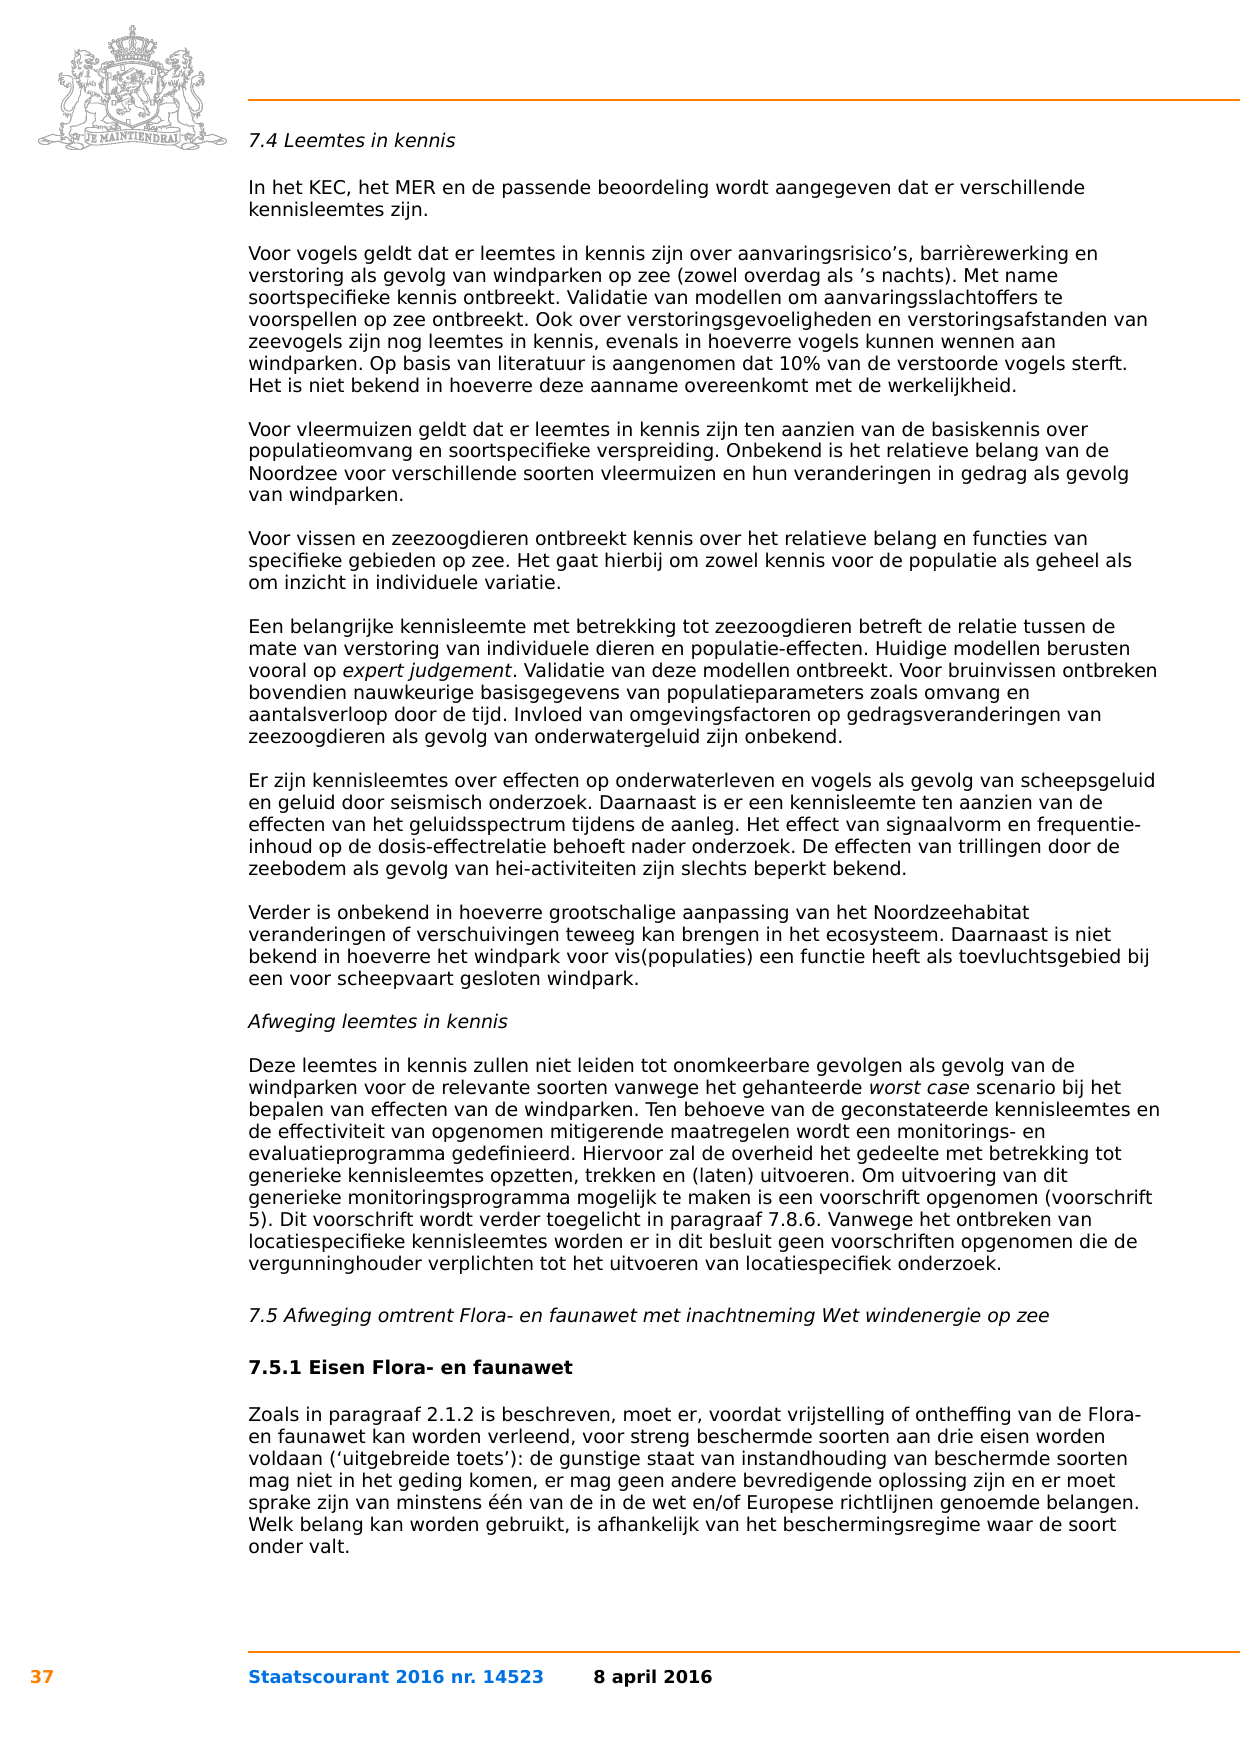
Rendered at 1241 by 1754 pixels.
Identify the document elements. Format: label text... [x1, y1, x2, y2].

text In het KEC, het MER en de passende beoordeling wordt aangegeven dat er verschillende kennisleemtes zijn. [248, 177, 1163, 221]
text Verder is onbekend in hoeverre grootschalige aanpassing van het Noordzeehabitat veranderingen of verschuivingen teweeg kan brengen in het ecosysteem. Daarnaast is niet bekend in hoeverre het windpark voor vis(populaties) een functie heeft als toevluchtsgebied bij een voor scheepvaart gesloten windpark. [248, 902, 1163, 989]
text Er zijn kennisleemtes over effecten op onderwaterleven en vogels als gevolg van scheepsgeluid en geluid door seismisch onderzoek. Daarnaast is er een kennisleemte ten aanzien van de effecten van het geluidsspectrum tijdens de aanleg. Het effect van signaalvorm en frequentie-inhoud op de dosis-effectrelatie behoeft nader onderzoek. De effecten van trillingen door de zeebodem als gevolg van hei-activiteiten zijn slechts beperkt bekend. [248, 770, 1163, 880]
text Voor vleermuizen geldt dat er leemtes in kennis zijn ten aanzien van de basiskennis over populatieomvang en soortspecifieke verspreiding. Onbekend is het relatieve belang van de Noordzee voor verschillende soorten vleermuizen en hun veranderingen in gedrag als gevolg van windparken. [248, 418, 1163, 506]
text Zoals in paragraaf 2.1.2 is beschreven, moet er, voordat vrijstelling of ontheffing van de Flora- en faunawet kan worden verleend, voor streng beschermde soorten aan drie eisen worden voldaan (‘uitgebreide toets’): de gunstige staat van instandhouding van beschermde soorten mag niet in het geding komen, er mag geen andere bevredigende oplossing zijn en er moet sprake zijn van minstens één van de in de wet en/of Europese richtlijnen genoemde belangen. Welk belang kan worden gebruikt, is afhankelijk van het beschermingsregime waar de soort onder valt. [248, 1404, 1163, 1558]
subtitle 7.5 Afweging omtrent Flora- en faunawet met inachtneming Wet windenergie op zee [248, 1305, 1163, 1327]
subtitle 7.4 Leemtes in kennis [248, 130, 1163, 152]
text Voor vissen en zeezoogdieren ontbreekt kennis over het relatieve belang en functies van specifieke gebieden op zee. Het gaat hierbij om zowel kennis voor de populatie als geheel als om inzicht in individuele variatie. [248, 528, 1163, 594]
subtitle 7.5.1 Eisen Flora- en faunawet [248, 1357, 1163, 1379]
text Deze leemtes in kennis zullen niet leiden tot onomkeerbare gevolgen als gevolg van de windparken voor de relevante soorten vanwege het gehanteerde worst case scenario bij het bepalen van effecten van de windparken. Ten behoeve van de geconstateerde kennisleemtes en de effectiviteit van opgenomen mitigerende maatregelen wordt een monitorings- en evaluatieprogramma gedefinieerd. Hiervoor zal de overheid het gedeelte met betrekking tot generieke kennisleemtes opzetten, trekken en (laten) uitvoeren. Om uitvoering van dit generieke monitoringsprogramma mogelijk te maken is een voorschrift opgenomen (voorschrift 5). Dit voorschrift wordt verder toegelicht in paragraaf 7.8.6. Vanwege het ontbreken van locatiespecifieke kennisleemtes worden er in dit besluit geen voorschriften opgenomen die de vergunninghouder verplichten tot het uitvoeren van locatiespecifiek onderzoek. [248, 1055, 1163, 1275]
text Een belangrijke kennisleemte met betrekking tot zeezoogdieren betreft de relatie tussen de mate van verstoring van individuele dieren en populatie-effecten. Huidige modellen berusten vooral op expert judgement. Validatie van deze modellen ontbreekt. Voor bruinvissen ontbreken bovendien nauwkeurige basisgegevens van populatieparameters zoals omvang en aantalsverloop door de tijd. Invloed van omgevingsfactoren op gedragsveranderingen van zeezoogdieren als gevolg van onderwatergeluid zijn onbekend. [248, 616, 1163, 748]
picture [38, 25, 227, 150]
text Voor vogels geldt dat er leemtes in kennis zijn over aanvaringsrisico’s, barrièrewerking en verstoring als gevolg van windparken op zee (zowel overdag als ’s nachts). Met name soortspecifieke kennis ontbreekt. Validatie van modellen om aanvaringsslachtoffers te voorspellen op zee ontbreekt. Ook over verstoringsgevoeligheden en verstoringsafstanden van zeevogels zijn nog leemtes in kennis, evenals in hoeverre vogels kunnen wennen aan windparken. Op basis van literatuur is aangenomen dat 10% van de verstoorde vogels sterft. Het is niet bekend in hoeverre deze aanname overeenkomt met de werkelijkheid. [248, 243, 1163, 397]
subtitle Afweging leemtes in kennis [248, 1011, 1163, 1033]
